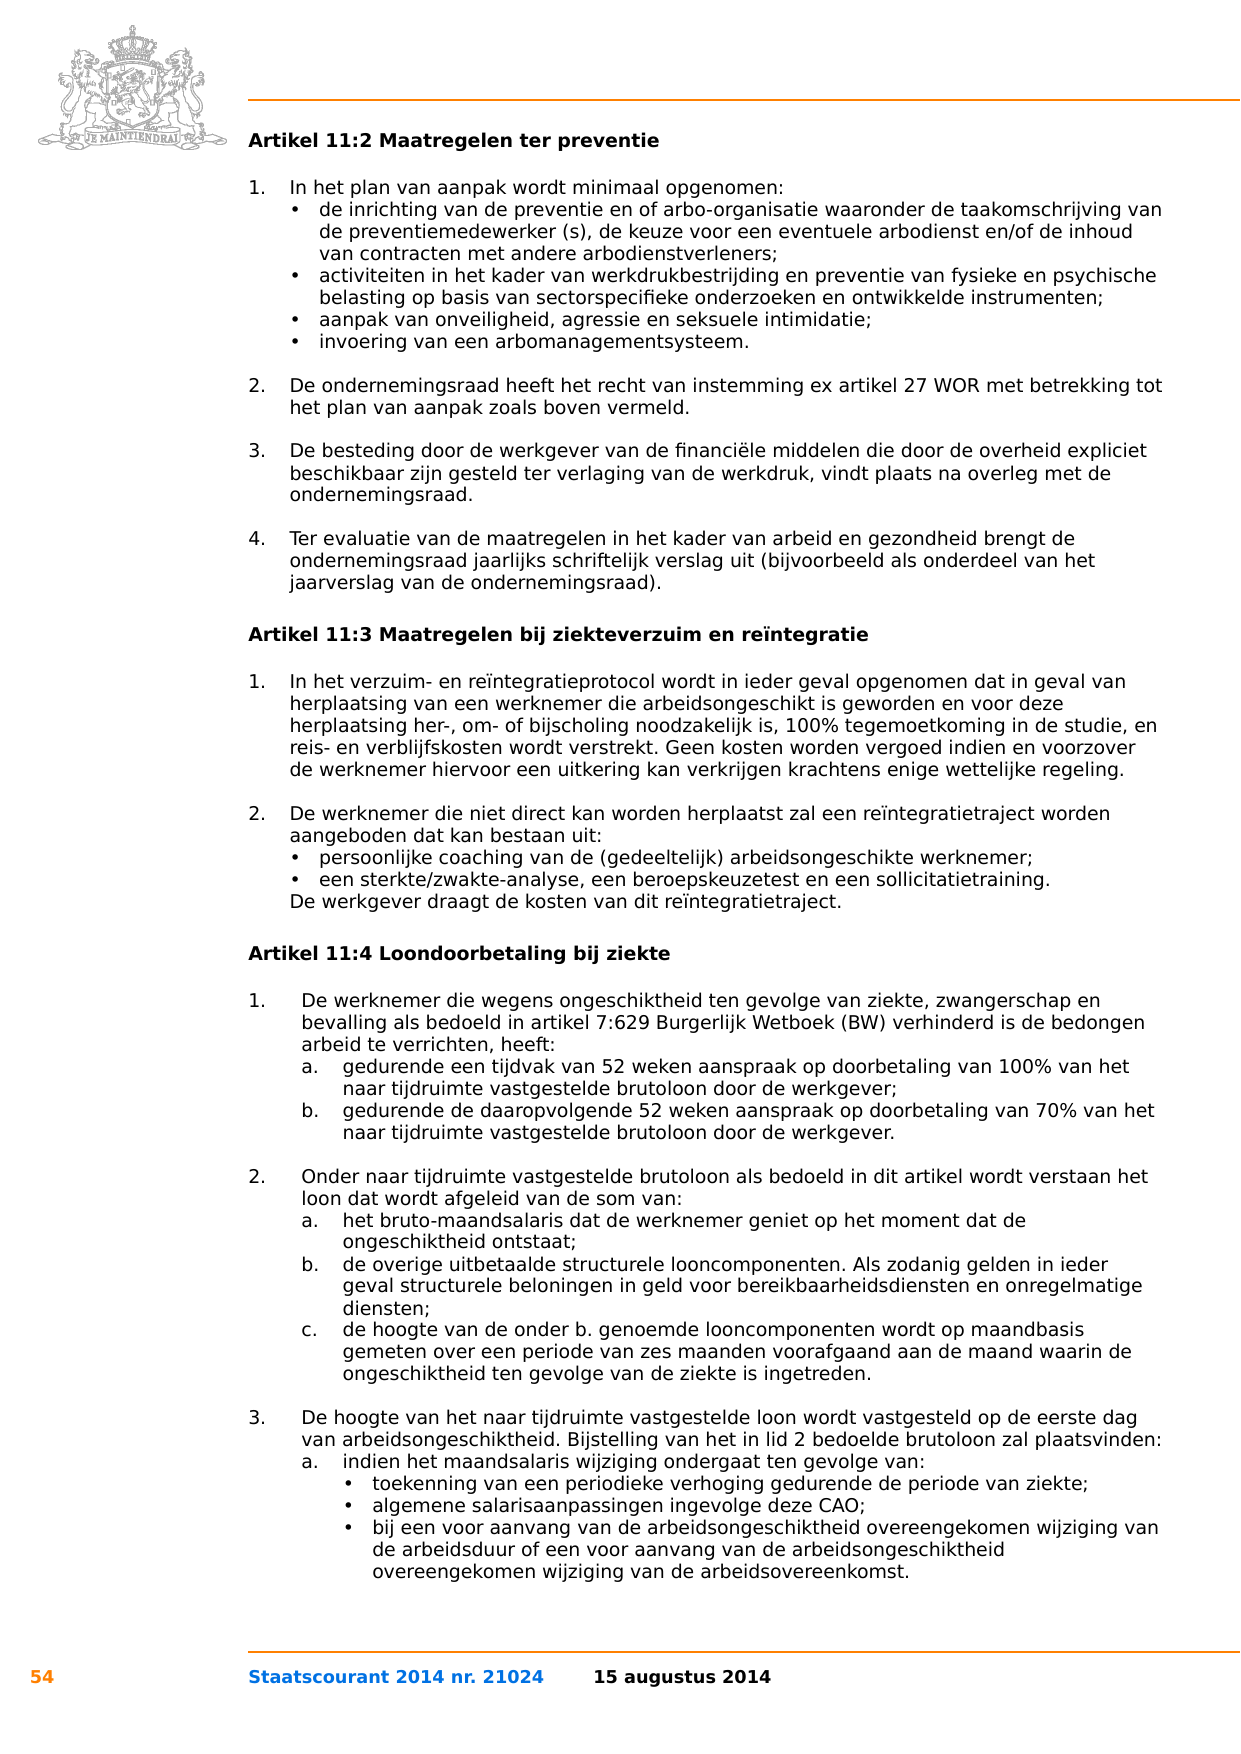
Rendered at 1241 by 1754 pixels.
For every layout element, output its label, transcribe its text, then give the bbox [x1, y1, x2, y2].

text 2. De werknemer die niet direct kan worden herplaatst zal een reïntegratietraject worden aangeboden dat kan bestaan uit: [248, 803, 1163, 847]
text 1. De werknemer die wegens ongeschiktheid ten gevolge van ziekte, zwangerschap en bevalling als bedoeld in artikel 7:629 Burgerlijk Wetboek (BW) verhinderd is de bedongen arbeid te verrichten, heeft: [248, 990, 1163, 1056]
text 1. In het verzuim- en reïntegratieprotocol wordt in ieder geval opgenomen dat in geval van herplaatsing van een werknemer die arbeidsongeschikt is geworden en voor deze herplaatsing her-, om- of bijscholing noodzakelijk is, 100% tegemoetkoming in de studie, en reis- en verblijfskosten wordt verstrekt. Geen kosten worden vergoed indien en voorzover de werknemer hiervoor een uitkering kan verkrijgen krachtens enige wettelijke regeling. [248, 671, 1163, 781]
text • activiteiten in het kader van werkdrukbestrijding en preventie van fysieke en psychische belasting op basis van sectorspecifieke onderzoeken en ontwikkelde instrumenten; [289, 265, 1163, 309]
text 2. Onder naar tijdruimte vastgestelde brutoloon als bedoeld in dit artikel wordt verstaan het loon dat wordt afgeleid van de som van: [248, 1166, 1163, 1209]
text a. gedurende een tijdvak van 52 weken aanspraak op doorbetaling van 100% van het naar tijdruimte vastgestelde brutoloon door de werkgever; [301, 1056, 1163, 1100]
text • algemene salarisaanpassingen ingevolge deze CAO; [343, 1495, 1163, 1517]
subtitle Artikel 11:4 Loondoorbetaling bij ziekte [248, 943, 1163, 965]
text a. indien het maandsalaris wijziging ondergaat ten gevolge van: [301, 1451, 1163, 1473]
subtitle Artikel 11:2 Maatregelen ter preventie [248, 130, 1163, 152]
text 4. Ter evaluatie van de maatregelen in het kader van arbeid en gezondheid brengt de ondernemingsraad jaarlijks schriftelijk verslag uit (bijvoorbeeld als onderdeel van het jaarverslag van de ondernemingsraad). [248, 528, 1163, 594]
text • aanpak van onveiligheid, agressie en seksuele intimidatie; [289, 309, 1163, 331]
text De werkgever draagt de kosten van dit reïntegratietraject. [289, 891, 1163, 913]
text • toekenning van een periodieke verhoging gedurende de periode van ziekte; [343, 1473, 1163, 1495]
text • een sterkte/zwakte-analyse, een beroepskeuzetest en een sollicitatietraining. [289, 869, 1163, 891]
text c. de hoogte van de onder b. genoemde looncomponenten wordt op maandbasis gemeten over een periode van zes maanden voorafgaand aan de maand waarin de ongeschiktheid ten gevolge van de ziekte is ingetreden. [301, 1319, 1163, 1385]
text 3. De hoogte van het naar tijdruimte vastgestelde loon wordt vastgesteld op de eerste dag van arbeidsongeschiktheid. Bijstelling van het in lid 2 bedoelde brutoloon zal plaatsvinden: [248, 1407, 1163, 1451]
picture [38, 25, 227, 150]
text • de inrichting van de preventie en of arbo-organisatie waaronder de taakomschrijving van de preventiemedewerker (s), de keuze voor een eventuele arbodienst en/of de inhoud van contracten met andere arbodienstverleners; [289, 199, 1163, 265]
text • persoonlijke coaching van de (gedeeltelijk) arbeidsongeschikte werknemer; [289, 847, 1163, 869]
text • invoering van een arbomanagementsysteem. [289, 331, 1163, 353]
text • bij een voor aanvang van de arbeidsongeschiktheid overeengekomen wijziging van de arbeidsduur of een voor aanvang van de arbeidsongeschiktheid overeengekomen wijziging van de arbeidsovereenkomst. [343, 1517, 1163, 1583]
subtitle Artikel 11:3 Maatregelen bij ziekteverzuim en reïntegratie [248, 624, 1163, 646]
text 3. De besteding door de werkgever van de financiële middelen die door de overheid expliciet beschikbaar zijn gesteld ter verlaging van de werkdruk, vindt plaats na overleg met de ondernemingsraad. [248, 440, 1163, 506]
text a. het bruto-maandsalaris dat de werknemer geniet op het moment dat de ongeschiktheid ontstaat; [301, 1209, 1163, 1253]
text 1. In het plan van aanpak wordt minimaal opgenomen: [248, 177, 1163, 199]
text b. de overige uitbetaalde structurele looncomponenten. Als zodanig gelden in ieder geval structurele beloningen in geld voor bereikbaarheidsdiensten en onregelmatige diensten; [301, 1253, 1163, 1319]
text 2. De ondernemingsraad heeft het recht van instemming ex artikel 27 WOR met betrekking tot het plan van aanpak zoals boven vermeld. [248, 374, 1163, 418]
text b. gedurende de daaropvolgende 52 weken aanspraak op doorbetaling van 70% van het naar tijdruimte vastgestelde brutoloon door de werkgever. [301, 1100, 1163, 1144]
